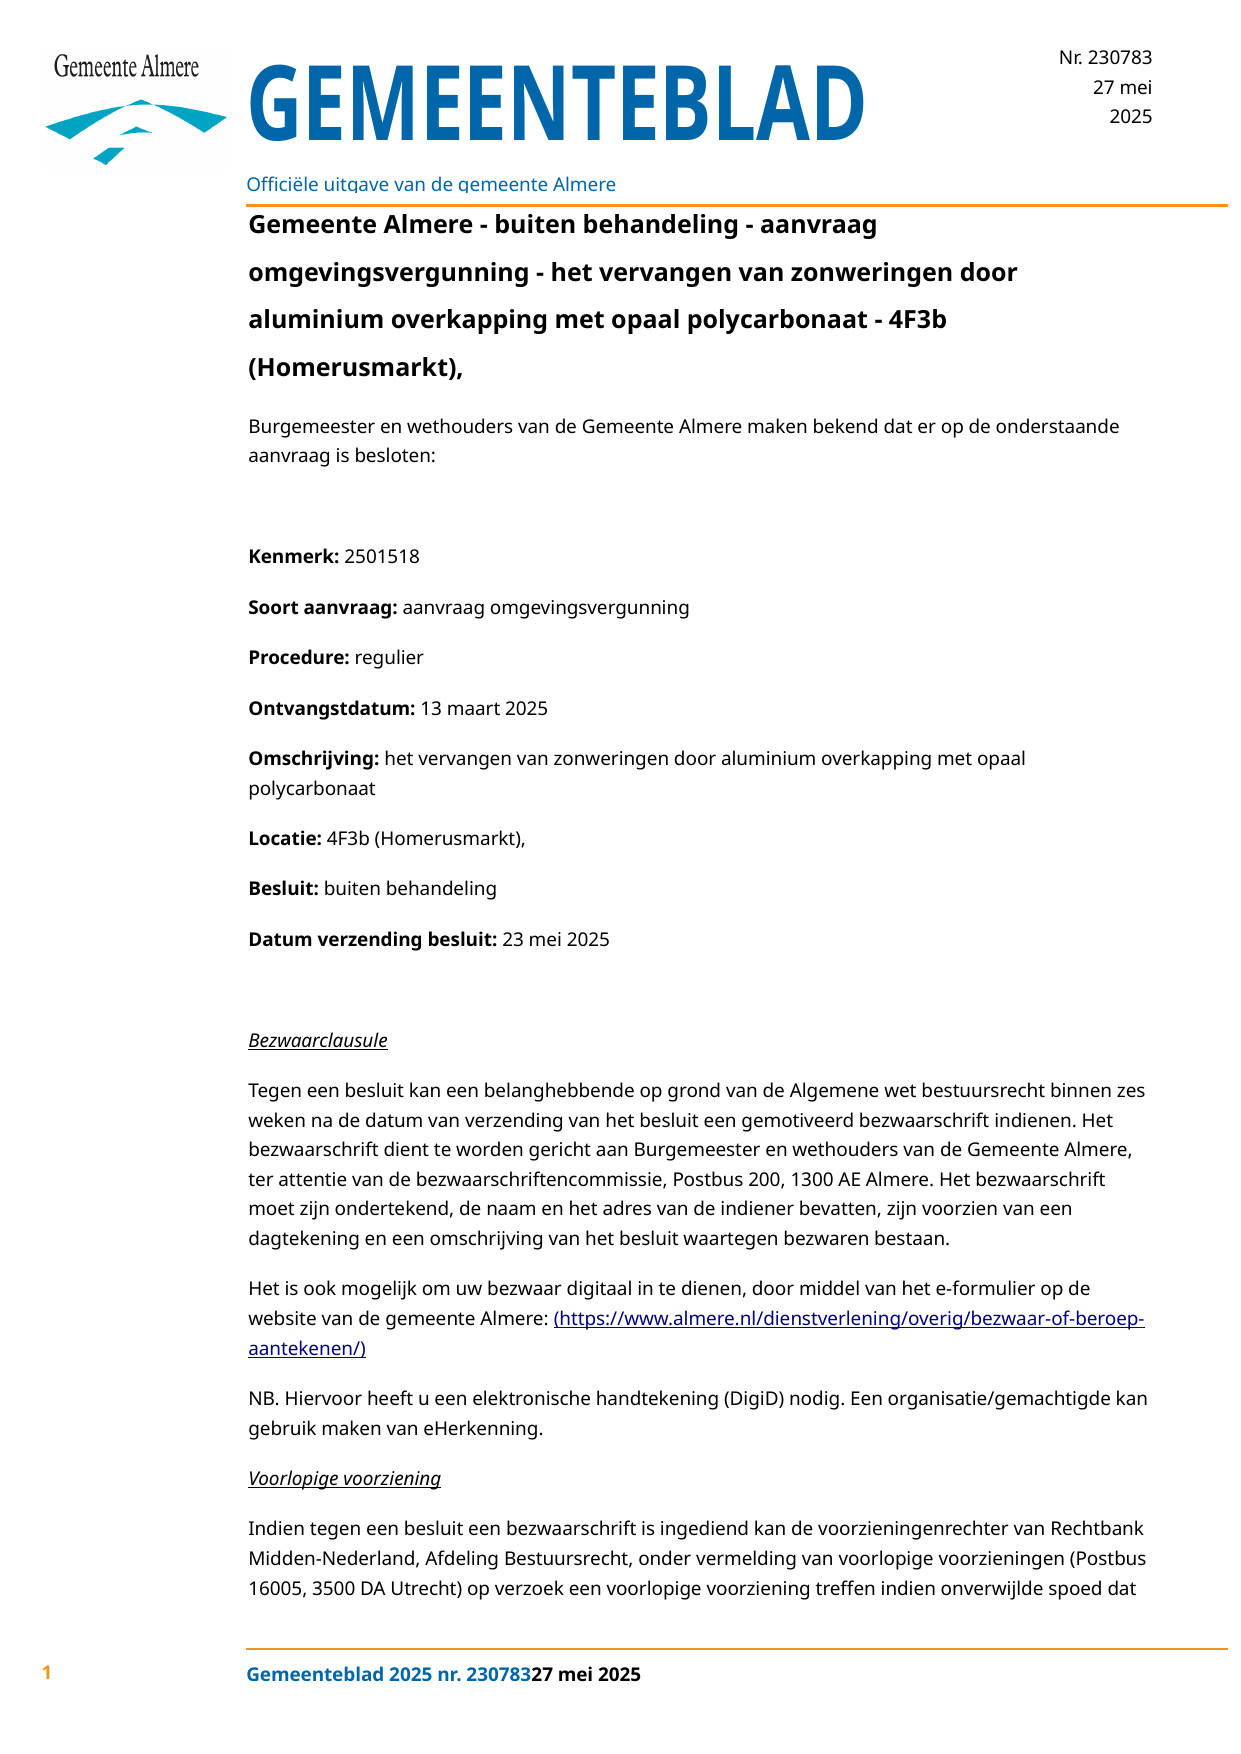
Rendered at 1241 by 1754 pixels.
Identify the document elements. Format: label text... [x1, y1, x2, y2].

text Voorlopige voorziening [248, 1465, 1152, 1491]
text Kenmerk: 2501518 [248, 543, 1152, 569]
text Procedure: regulier [248, 644, 1152, 670]
text Ontvangstdatum: 13 maart 2025 [248, 695, 1152, 721]
text Locatie: 4F3b (Homerusmarkt), [248, 825, 1152, 851]
text Omschrijving: het vervangen van zonweringen door aluminium overkapping met opaal polycarbonaat [248, 745, 1152, 801]
text Indien tegen een besluit een bezwaarschrift is ingediend kan de voorzieningenrechter van Rechtbank Midden-Nederland, Afdeling Bestuursrecht, onder vermelding van voorlopige voorzieningen (Postbus 16005, 3500 DA Utrecht) op verzoek een voorlopige voorziening treffen indien onverwijlde spoed dat [248, 1516, 1152, 1601]
text Burgemeester en wethouders van de Gemeente Almere maken bekend dat er op de onderstaande aanvraag is besloten: [248, 413, 1152, 468]
text Tegen een besluit kan een belanghebbende op grond van de Algemene wet bestuursrecht binnen zes weken na de datum van verzending van het besluit een gemotiveerd bezwaarschrift indienen. Het bezwaarschrift dient te worden gericht aan Burgemeester en wethouders van de Gemeente Almere, ter attentie van de bezwaarschriftencommissie, Postbus 200, 1300 AE Almere. Het bezwaarschrift moet zijn ondertekend, de naam en het adres van de indiener bevatten, zijn voorzien van een dagtekening en een omschrijving van het besluit waartegen bezwaren bestaan. [248, 1077, 1152, 1251]
text NB. Hiervoor heeft u een elektronische handtekening (DigiD) nodig. Een organisatie/gemachtigde kan gebruik maken van eHerkenning. [248, 1385, 1152, 1441]
text Het is ook mogelijk om uw bezwaar digitaal in te dienen, door middel van het e-formulier op de website van de gemeente Almere: (https://www.almere.nl/dienstverlening/overig/bezwaar-of-beroep-aantekenen/) [248, 1276, 1152, 1361]
text Datum verzending besluit: 23 mei 2025 [248, 926, 1152, 952]
text Gemeente Almere - buiten behandeling - aanvraag omgevingsvergunning - het vervangen van zonweringen door aluminium overkapping met opaal polycarbonaat - 4F3b (Homerusmarkt), [248, 207, 1152, 384]
text Soort aanvraag: aanvraag omgevingsvergunning [248, 594, 1152, 620]
text Bezwaarclausule [248, 1027, 1152, 1053]
text Besluit: buiten behandeling [248, 876, 1152, 901]
picture [41, 47, 231, 172]
